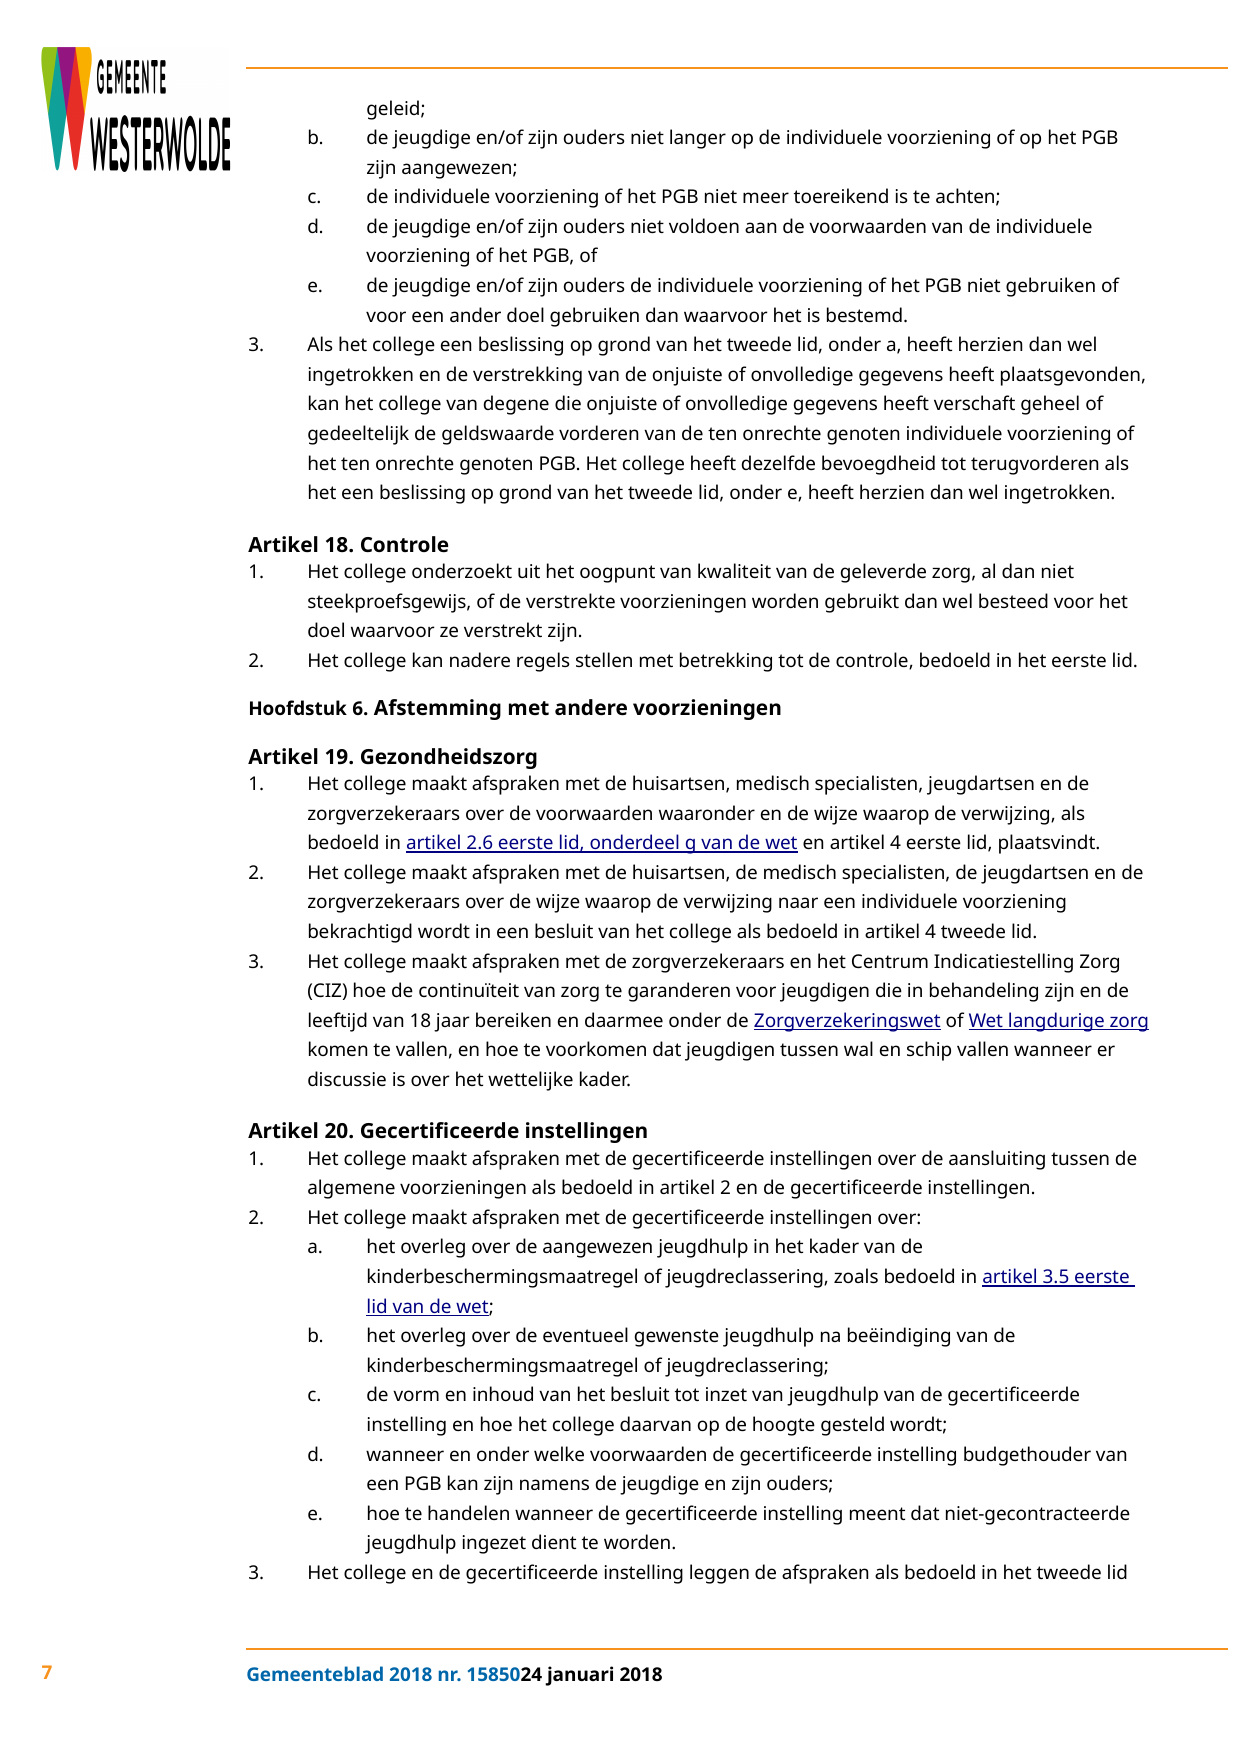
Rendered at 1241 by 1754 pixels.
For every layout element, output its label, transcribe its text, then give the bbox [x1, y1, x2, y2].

list geleid; [307, 95, 1152, 121]
text Artikel 20. Gecertificeerde instellingen [248, 1117, 1152, 1145]
list hoe te handelen wanneer de gecertificeerde instelling meent dat niet-gecontracteerde jeugdhulp ingezet dient te worden. [307, 1500, 1152, 1555]
list Het college maakt afspraken met de gecertificeerde instellingen over de aansluiting tussen de algemene voorzieningen als bedoeld in artikel 2 en de gecertificeerde instellingen. [248, 1145, 1152, 1200]
list Het college onderzoekt uit het oogpunt van kwaliteit van de geleverde zorg, al dan niet steekproefsgewijs, of de verstrekte voorzieningen worden gebruikt dan wel besteed voor het doel waarvoor ze verstrekt zijn. [248, 558, 1152, 643]
list de jeugdige en/of zijn ouders de individuele voorziening of het PGB niet gebruiken of voor een ander doel gebruiken dan waarvoor het is bestemd. [307, 272, 1152, 328]
list het overleg over de aangewezen jeugdhulp in het kader van de kinderbeschermingsmaatregel of jeugdreclassering, zoals bedoeld in artikel 3.5 eerste lid van de wet; [307, 1234, 1152, 1319]
list het overleg over de eventueel gewenste jeugdhulp na beëindiging van de kinderbeschermingsmaatregel of jeugdreclassering; [307, 1322, 1152, 1378]
text Hoofdstuk 6. Afstemming met andere voorzieningen [248, 693, 1152, 721]
list de individuele voorziening of het PGB niet meer toereikend is te achten; [307, 183, 1152, 209]
text Artikel 19. Gezondheidszorg [248, 742, 1152, 770]
list Het college en de gecertificeerde instelling leggen de afspraken als bedoeld in het tweede lid [248, 1559, 1152, 1585]
list Het college kan nadere regels stellen met betrekking tot de controle, bedoeld in het eerste lid. [248, 647, 1152, 673]
list Als het college een beslissing op grond van het tweede lid, onder a, heeft herzien dan wel ingetrokken en de verstrekking van de onjuiste of onvolledige gegevens heeft plaatsgevonden, kan het college van degene die onjuiste of onvolledige gegevens heeft verschaft geheel of gedeeltelijk de geldswaarde vorderen van de ten onrechte genoten individuele voorziening of het ten onrechte genoten PGB. Het college heeft dezelfde bevoegdheid tot terugvorderen als het een beslissing op grond van het tweede lid, onder e, heeft herzien dan wel ingetrokken. [248, 331, 1152, 505]
picture [41, 47, 231, 172]
text Artikel 18. Controle [248, 530, 1152, 558]
list Het college maakt afspraken met de huisartsen, de medisch specialisten, de jeugdartsen en de zorgverzekeraars over de wijze waarop de verwijzing naar een individuele voorziening bekrachtigd wordt in een besluit van het college als bedoeld in artikel 4 tweede lid. [248, 859, 1152, 944]
list wanneer en onder welke voorwaarden de gecertificeerde instelling budgethouder van een PGB kan zijn namens de jeugdige en zijn ouders; [307, 1441, 1152, 1496]
list Het college maakt afspraken met de huisartsen, medisch specialisten, jeugdartsen en de zorgverzekeraars over de voorwaarden waaronder en de wijze waarop de verwijzing, als bedoeld in artikel 2.6 eerste lid, onderdeel g van de wet en artikel 4 eerste lid, plaatsvindt. [248, 770, 1152, 855]
list de vorm en inhoud van het besluit tot inzet van jeugdhulp van de gecertificeerde instelling en hoe het college daarvan op de hoogte gesteld wordt; [307, 1382, 1152, 1437]
list Het college maakt afspraken met de gecertificeerde instellingen over: [248, 1204, 1152, 1230]
list de jeugdige en/of zijn ouders niet voldoen aan de voorwaarden van de individuele voorziening of het PGB, of [307, 213, 1152, 268]
list Het college maakt afspraken met de zorgverzekeraars en het Centrum Indicatiestelling Zorg (CIZ) hoe de continuïteit van zorg te garanderen voor jeugdigen die in behandeling zijn en de leeftijd van 18 jaar bereiken en daarmee onder de Zorgverzekeringswet of Wet langdurige zorg komen te vallen, en hoe te voorkomen dat jeugdigen tussen wal en schip vallen wanneer er discussie is over het wettelijke kader. [248, 948, 1152, 1092]
list de jeugdige en/of zijn ouders niet langer op de individuele voorziening of op het PGB zijn aangewezen; [307, 124, 1152, 180]
